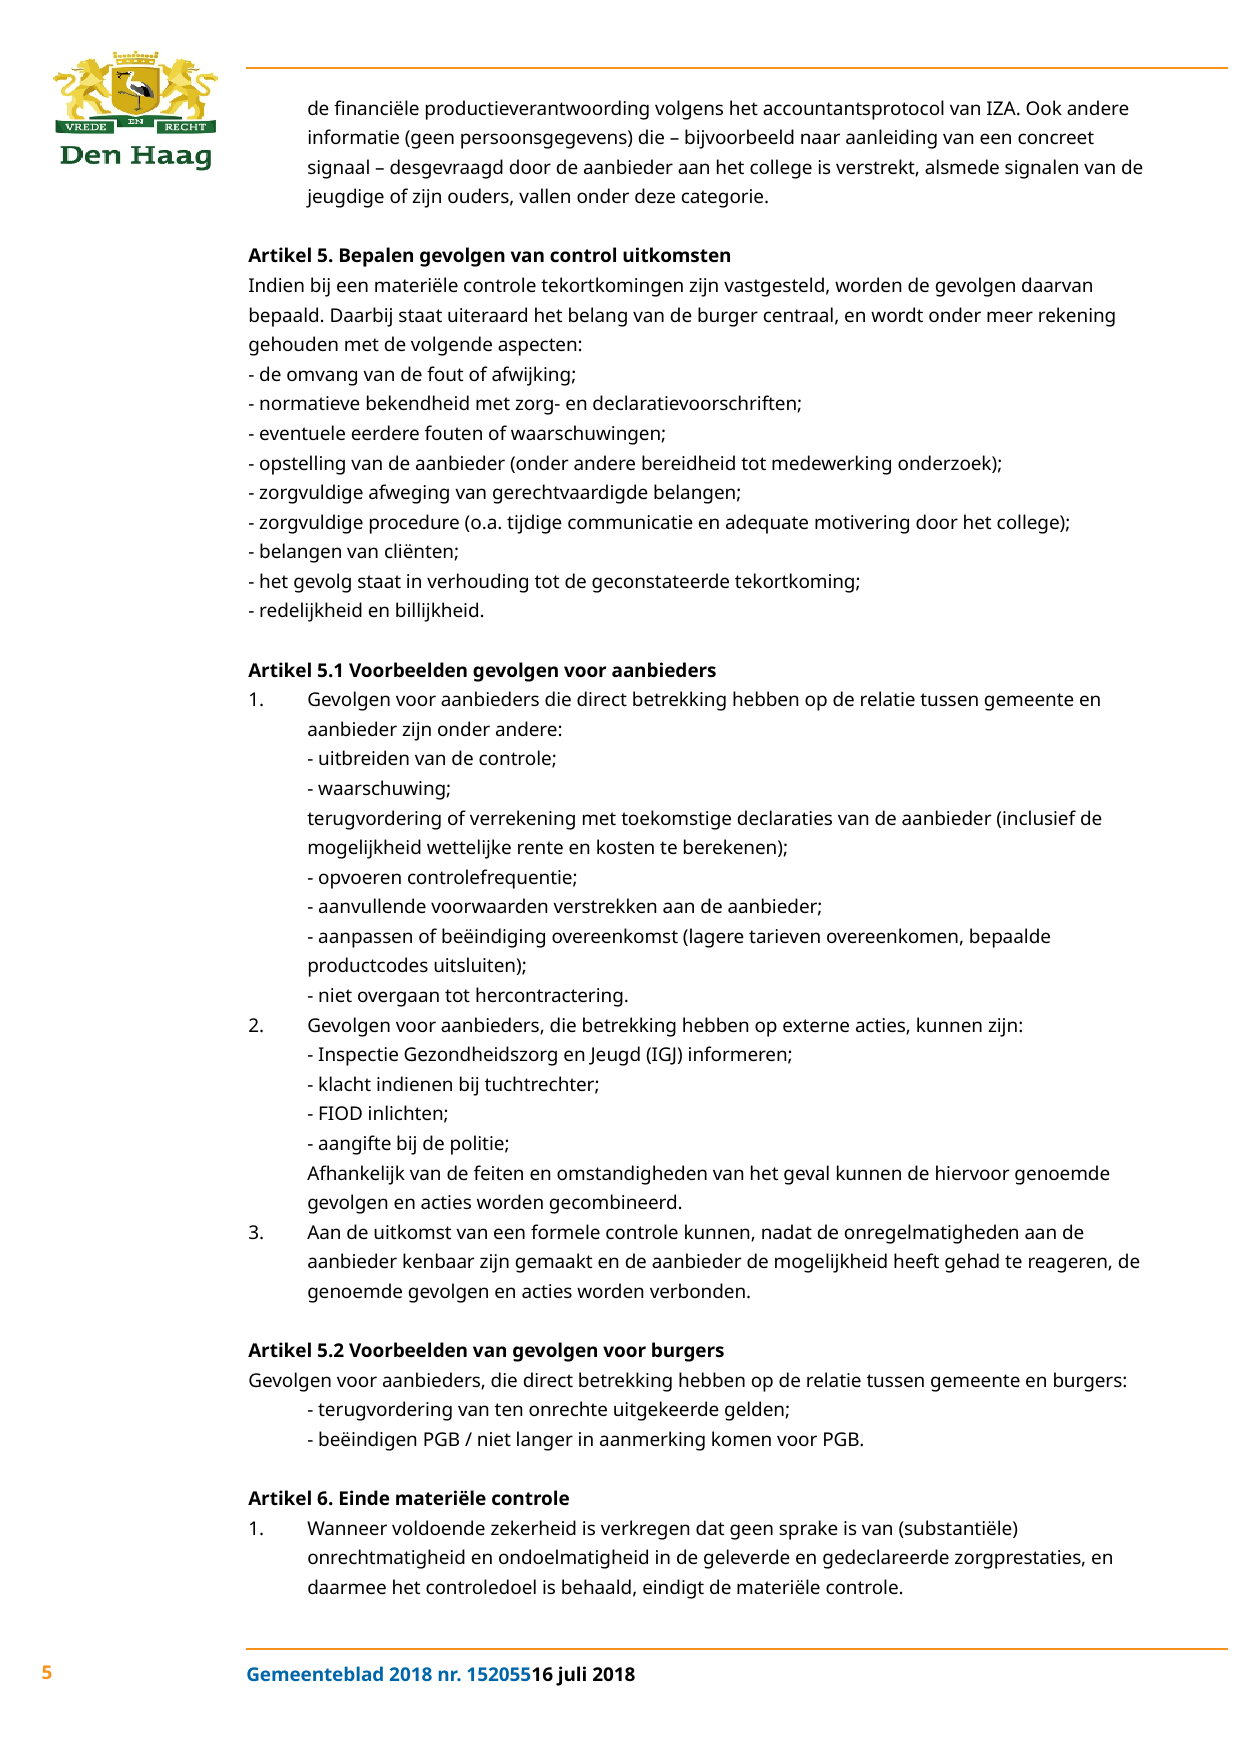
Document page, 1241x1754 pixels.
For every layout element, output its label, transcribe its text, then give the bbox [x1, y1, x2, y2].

text Artikel 5.1 Voorbeelden gevolgen voor aanbieders [248, 657, 1152, 683]
list - FIOD inlichten; [248, 1101, 1152, 1126]
list - aangifte bij de politie; [248, 1130, 1152, 1156]
list Gevolgen voor aanbieders die direct betrekking hebben op de relatie tussen gemeente en aanbieder zijn onder andere: [248, 686, 1152, 742]
text Artikel 6. Einde materiële controle [248, 1485, 1152, 1511]
text - eventuele eerdere fouten of waarschuwingen; [248, 420, 1152, 446]
list Wanneer voldoende zekerheid is verkregen dat geen sprake is van (substantiële) onrechtmatigheid en ondoelmatigheid in de geleverde en gedeclareerde zorgprestaties, en daarmee het controledoel is behaald, eindigt de materiële controle. [248, 1515, 1152, 1600]
text Artikel 5.2 Voorbeelden van gevolgen voor burgers [248, 1337, 1152, 1363]
list - niet overgaan tot hercontractering. [248, 982, 1152, 1008]
list de financiële productieverantwoording volgens het accountantsprotocol van IZA. Ook andere informatie (geen persoonsgegevens) die – bijvoorbeeld naar aanleiding van een concreet signaal – desgevraagd door de aanbieder aan het college is verstrekt, alsmede signalen van de jeugdige of zijn ouders, vallen onder deze categorie. [248, 95, 1152, 209]
list Gevolgen voor aanbieders, die betrekking hebben op externe acties, kunnen zijn: [248, 1012, 1152, 1038]
text Indien bij een materiële controle tekortkomingen zijn vastgesteld, worden de gevolgen daarvan bepaald. Daarbij staat uiteraard het belang van de burger centraal, en wordt onder meer rekening gehouden met de volgende aspecten: [248, 272, 1152, 357]
list - aanpassen of beëindiging overeenkomst (lagere tarieven overeenkomen, bepaalde productcodes uitsluiten); [248, 923, 1152, 978]
text - opstelling van de aanbieder (onder andere bereidheid tot medewerking onderzoek); [248, 450, 1152, 476]
list terugvordering of verrekening met toekomstige declaraties van de aanbieder (inclusief de mogelijkheid wettelijke rente en kosten te berekenen); [248, 805, 1152, 860]
text - de omvang van de fout of afwijking; [248, 361, 1152, 387]
text - zorgvuldige afweging van gerechtvaardigde belangen; [248, 479, 1152, 505]
text - het gevolg staat in verhouding tot de geconstateerde tekortkoming; [248, 568, 1152, 594]
list - aanvullende voorwaarden verstrekken aan de aanbieder; [248, 893, 1152, 919]
text - zorgvuldige procedure (o.a. tijdige communicatie en adequate motivering door het college); [248, 509, 1152, 535]
text Artikel 5. Bepalen gevolgen van control uitkomsten [248, 243, 1152, 268]
text - redelijkheid en billijkheid. [248, 598, 1152, 623]
list - klacht indienen bij tuchtrechter; [248, 1071, 1152, 1097]
list - opvoeren controlefrequentie; [248, 864, 1152, 890]
text Gevolgen voor aanbieders, die direct betrekking hebben op de relatie tussen gemeente en burgers: [248, 1367, 1152, 1393]
list - Inspectie Gezondheidszorg en Jeugd (IGJ) informeren; [248, 1041, 1152, 1067]
text - belangen van cliënten; [248, 538, 1152, 564]
list - terugvordering van ten onrechte uitgekeerde gelden; [248, 1396, 1152, 1422]
list Aan de uitkomst van een formele controle kunnen, nadat de onregelmatigheden aan de aanbieder kenbaar zijn gemaakt en de aanbieder de mogelijkheid heeft gehad te reageren, de genoemde gevolgen en acties worden verbonden. [248, 1219, 1152, 1304]
list - uitbreiden van de controle; [248, 746, 1152, 771]
list - beëindigen PGB / niet langer in aanmerking komen voor PGB. [248, 1426, 1152, 1452]
picture [41, 47, 231, 172]
text - normatieve bekendheid met zorg- en declaratievoorschriften; [248, 391, 1152, 416]
list Afhankelijk van de feiten en omstandigheden van het geval kunnen de hiervoor genoemde gevolgen en acties worden gecombineerd. [248, 1160, 1152, 1215]
list - waarschuwing; [248, 775, 1152, 801]
